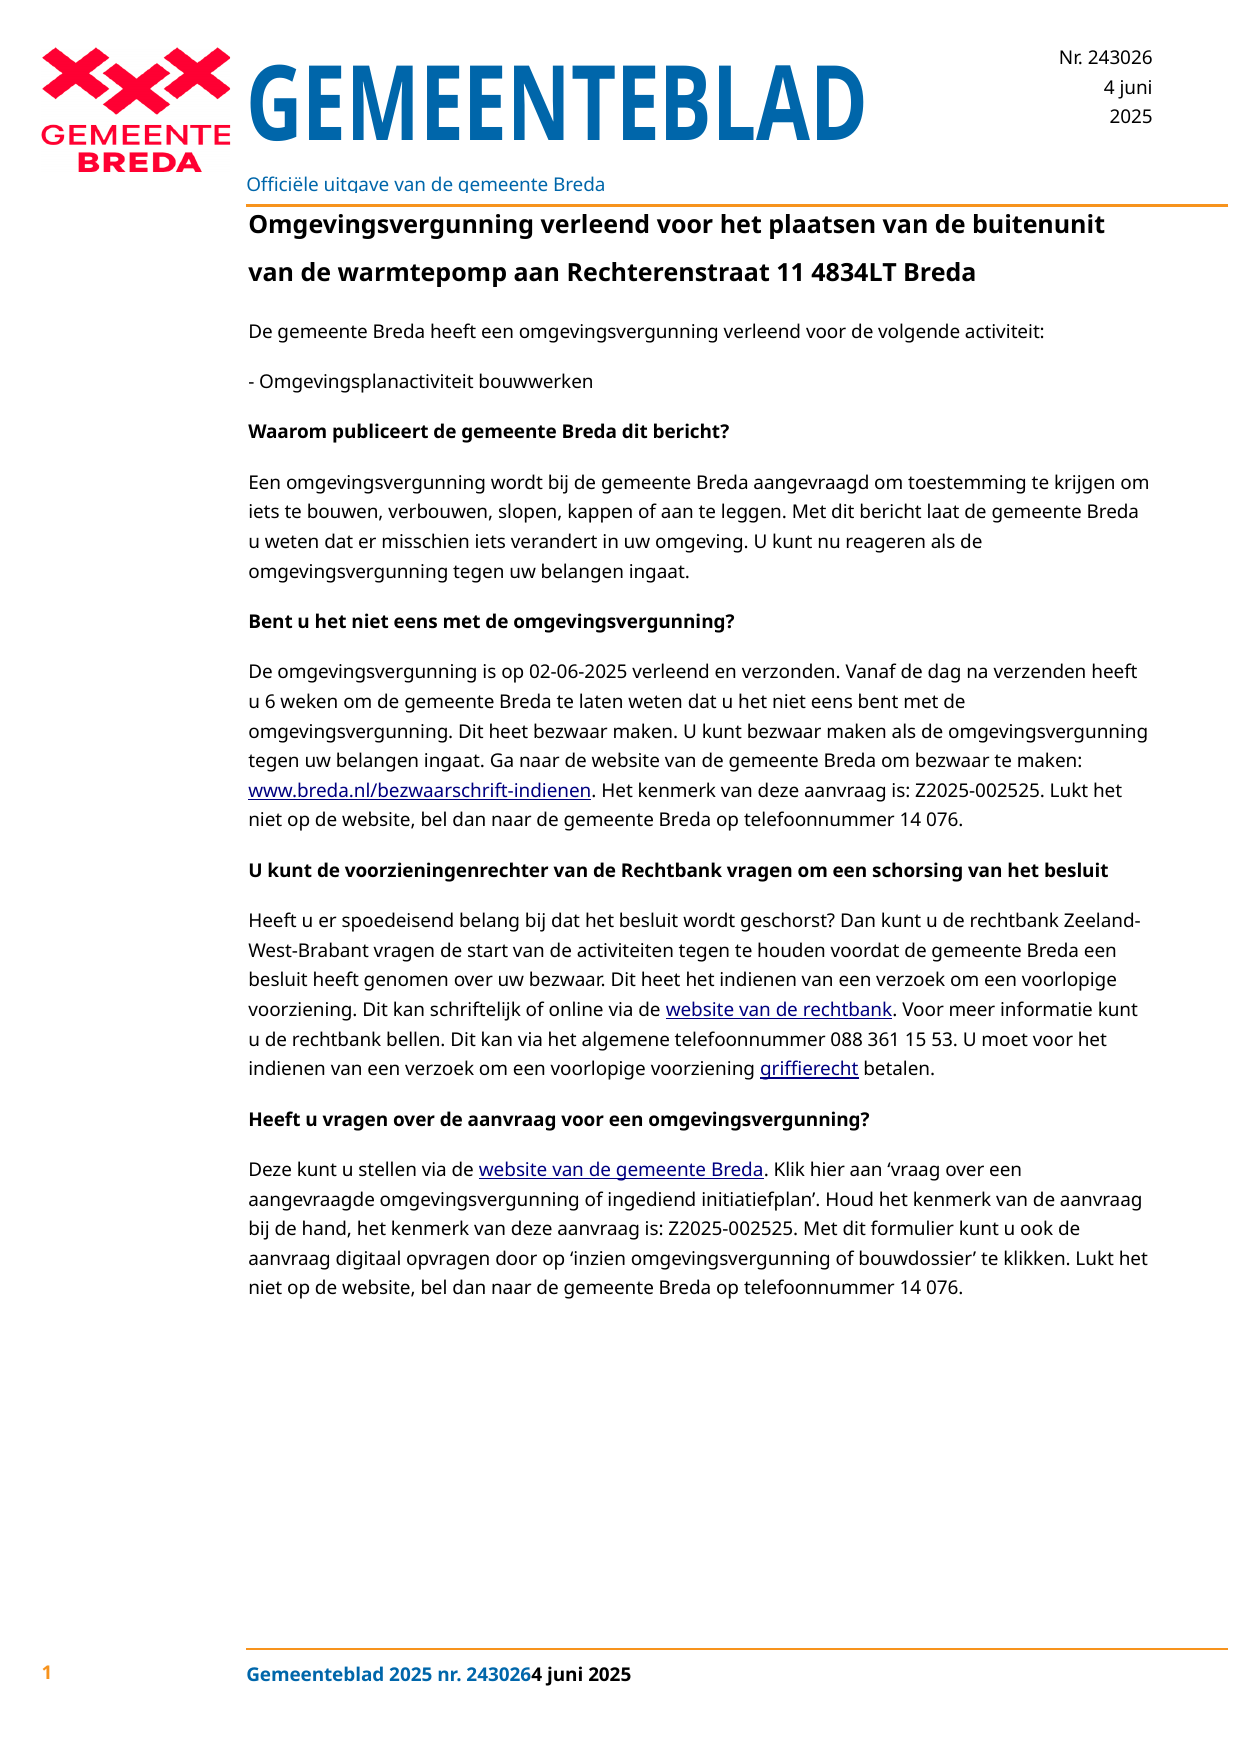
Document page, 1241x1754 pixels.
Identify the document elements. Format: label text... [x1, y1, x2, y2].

text - Omgevingsplanactiviteit bouwwerken [248, 368, 1152, 394]
text Deze kunt u stellen via de website van de gemeente Breda. Klik hier aan ‘vraag over een aangevraagde omgevingsvergunning of ingediend initiatiefplan’. Houd het kenmerk van de aanvraag bij de hand, het kenmerk van deze aanvraag is: Z2025-002525. Met dit formulier kunt u ook de aanvraag digitaal opvragen door op ‘inzien omgevingsvergunning of bouwdossier’ te klikken. Lukt het niet op de website, bel dan naar de gemeente Breda op telefoonnummer 14 076. [248, 1156, 1152, 1300]
text Waarom publiceert de gemeente Breda dit bericht? [248, 419, 1152, 444]
text Een omgevingsvergunning wordt bij de gemeente Breda aangevraagd om toestemming te krijgen om iets te bouwen, verbouwen, slopen, kappen of aan te leggen. Met dit bericht laat de gemeente Breda u weten dat er misschien iets verandert in uw omgeving. U kunt nu reageren als de omgevingsvergunning tegen uw belangen ingaat. [248, 469, 1152, 584]
text U kunt de voorzieningenrechter van de Rechtbank vragen om een schorsing van het besluit [248, 857, 1152, 883]
text Omgevingsvergunning verleend voor het plaatsen van de buitenunit van de warmtepomp aan Rechterenstraat 11 4834LT Breda [248, 207, 1152, 288]
text Bent u het niet eens met de omgevingsvergunning? [248, 608, 1152, 634]
text Heeft u vragen over de aanvraag voor een omgevingsvergunning? [248, 1106, 1152, 1132]
picture [41, 47, 231, 172]
text De gemeente Breda heeft een omgevingsvergunning verleend voor de volgende activiteit: [248, 318, 1152, 344]
text De omgevingsvergunning is op 02-06-2025 verleend en verzonden. Vanaf de dag na verzenden heeft u 6 weken om de gemeente Breda te laten weten dat u het niet eens bent met de omgevingsvergunning. Dit heet bezwaar maken. U kunt bezwaar maken als de omgevingsvergunning tegen uw belangen ingaat. Ga naar de website van de gemeente Breda om bezwaar te maken: www.breda.nl/bezwaarschrift-indienen. Het kenmerk van deze aanvraag is: Z2025-002525. Lukt het niet op de website, bel dan naar de gemeente Breda op telefoonnummer 14 076. [248, 659, 1152, 832]
text Heeft u er spoedeisend belang bij dat het besluit wordt geschorst? Dan kunt u de rechtbank Zeeland-West-Brabant vragen de start van de activiteiten tegen te houden voordat de gemeente Breda een besluit heeft genomen over uw bezwaar. Dit heet het indienen van een verzoek om een voorlopige voorziening. Dit kan schriftelijk of online via de website van de rechtbank. Voor meer informatie kunt u de rechtbank bellen. Dit kan via het algemene telefoonnummer 088 361 15 53. U moet voor het indienen van een verzoek om een voorlopige voorziening griffierecht betalen. [248, 907, 1152, 1081]
